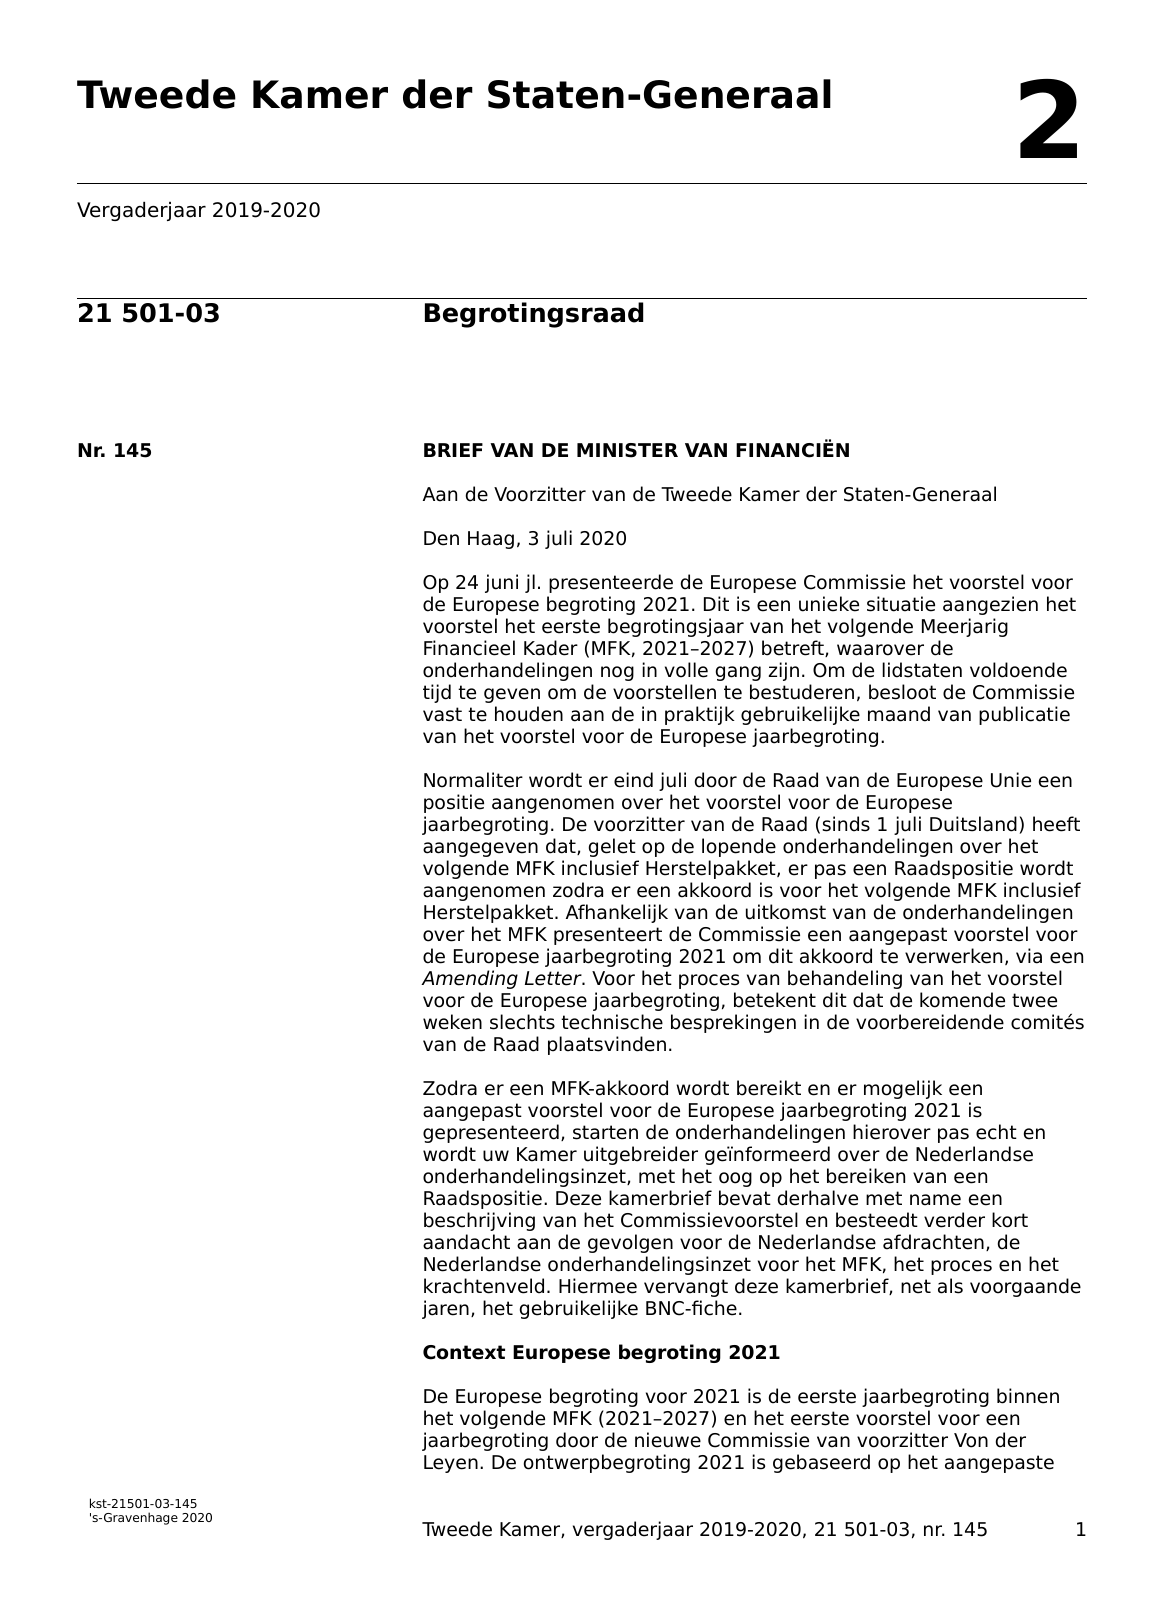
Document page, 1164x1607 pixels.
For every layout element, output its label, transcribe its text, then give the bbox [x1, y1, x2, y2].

table_header Tweede Kamer der Staten-Generaal [77, 59, 886, 183]
text 's-Gravenhage 2020 [88, 1511, 323, 1525]
subtitle Context Europese begroting 2021 [422, 1342, 1087, 1364]
text Op 24 juni jl. presenteerde de Europese Commissie het voorstel voor de Europese begroting 2021. Dit is een unieke situatie aangezien het voorstel het eerste begrotingsjaar van het volgende Meerjarig Financieel Kader (MFK, 2021–2027) betreft, waarover de onderhandelingen nog in volle gang zijn. Om de lidstaten voldoende tijd te geven om de voorstellen te bestuderen, besloot de Commissie vast te houden aan de in praktijk gebruikelijke maand van publicatie van het voorstel voor de Europese jaarbegroting. [422, 572, 1087, 748]
text Zodra er een MFK-akkoord wordt bereikt en er mogelijk een aangepast voorstel voor de Europese jaarbegroting 2021 is gepresenteerd, starten de onderhandelingen hierover pas echt en wordt uw Kamer uitgebreider geïnformeerd over de Nederlandse onderhandelingsinzet, met het oog op het bereiken van een Raadspositie. Deze kamerbrief bevat derhalve met name een beschrijving van het Commissievoorstel en besteedt verder kort aandacht aan de gevolgen voor de Nederlandse afdrachten, de Nederlandse onderhandelingsinzet voor het MFK, het proces en het krachtenveld. Hiermee vervangt deze kamerbrief, net als voorgaande jaren, het gebruikelijke BNC-fiche. [422, 1078, 1087, 1320]
subtitle Nr. 145 BRIEF VAN DE MINISTER VAN FINANCIËN [77, 440, 1087, 462]
text kst-21501-03-145 [88, 1497, 323, 1511]
text Aan de Voorzitter van de Tweede Kamer der Staten-Generaal [422, 484, 1087, 506]
text Normaliter wordt er eind juli door de Raad van de Europese Unie een positie aangenomen over het voorstel voor de Europese jaarbegroting. De voorzitter van de Raad (sinds 1 juli Duitsland) heeft aangegeven dat, gelet op de lopende onderhandelingen over het volgende MFK inclusief Herstelpakket, er pas een Raadspositie wordt aangenomen zodra er een akkoord is voor het volgende MFK inclusief Herstelpakket. Afhankelijk van de uitkomst van de onderhandelingen over het MFK presenteert de Commissie een aangepast voorstel voor de Europese jaarbegroting 2021 om dit akkoord te verwerken, via een Amending Letter. Voor het proces van behandeling van het voorstel voor de Europese jaarbegroting, betekent dit dat de komende twee weken slechts technische besprekingen in de voorbereidende comités van de Raad plaatsvinden. [422, 770, 1087, 1056]
text Den Haag, 3 juli 2020 [422, 528, 1087, 550]
table_header 2 [886, 59, 1087, 183]
text De Europese begroting voor 2021 is de eerste jaarbegroting binnen het volgende MFK (2021–2027) en het eerste voorstel voor een jaarbegroting door de nieuwe Commissie van voorzitter Von der Leyen. De ontwerpbegroting 2021 is gebaseerd op het aangepaste [422, 1386, 1087, 1474]
table_cell Vergaderjaar 2019-2020 [77, 184, 1087, 298]
subtitle 21 501-03 Begrotingsraad [77, 299, 1087, 329]
